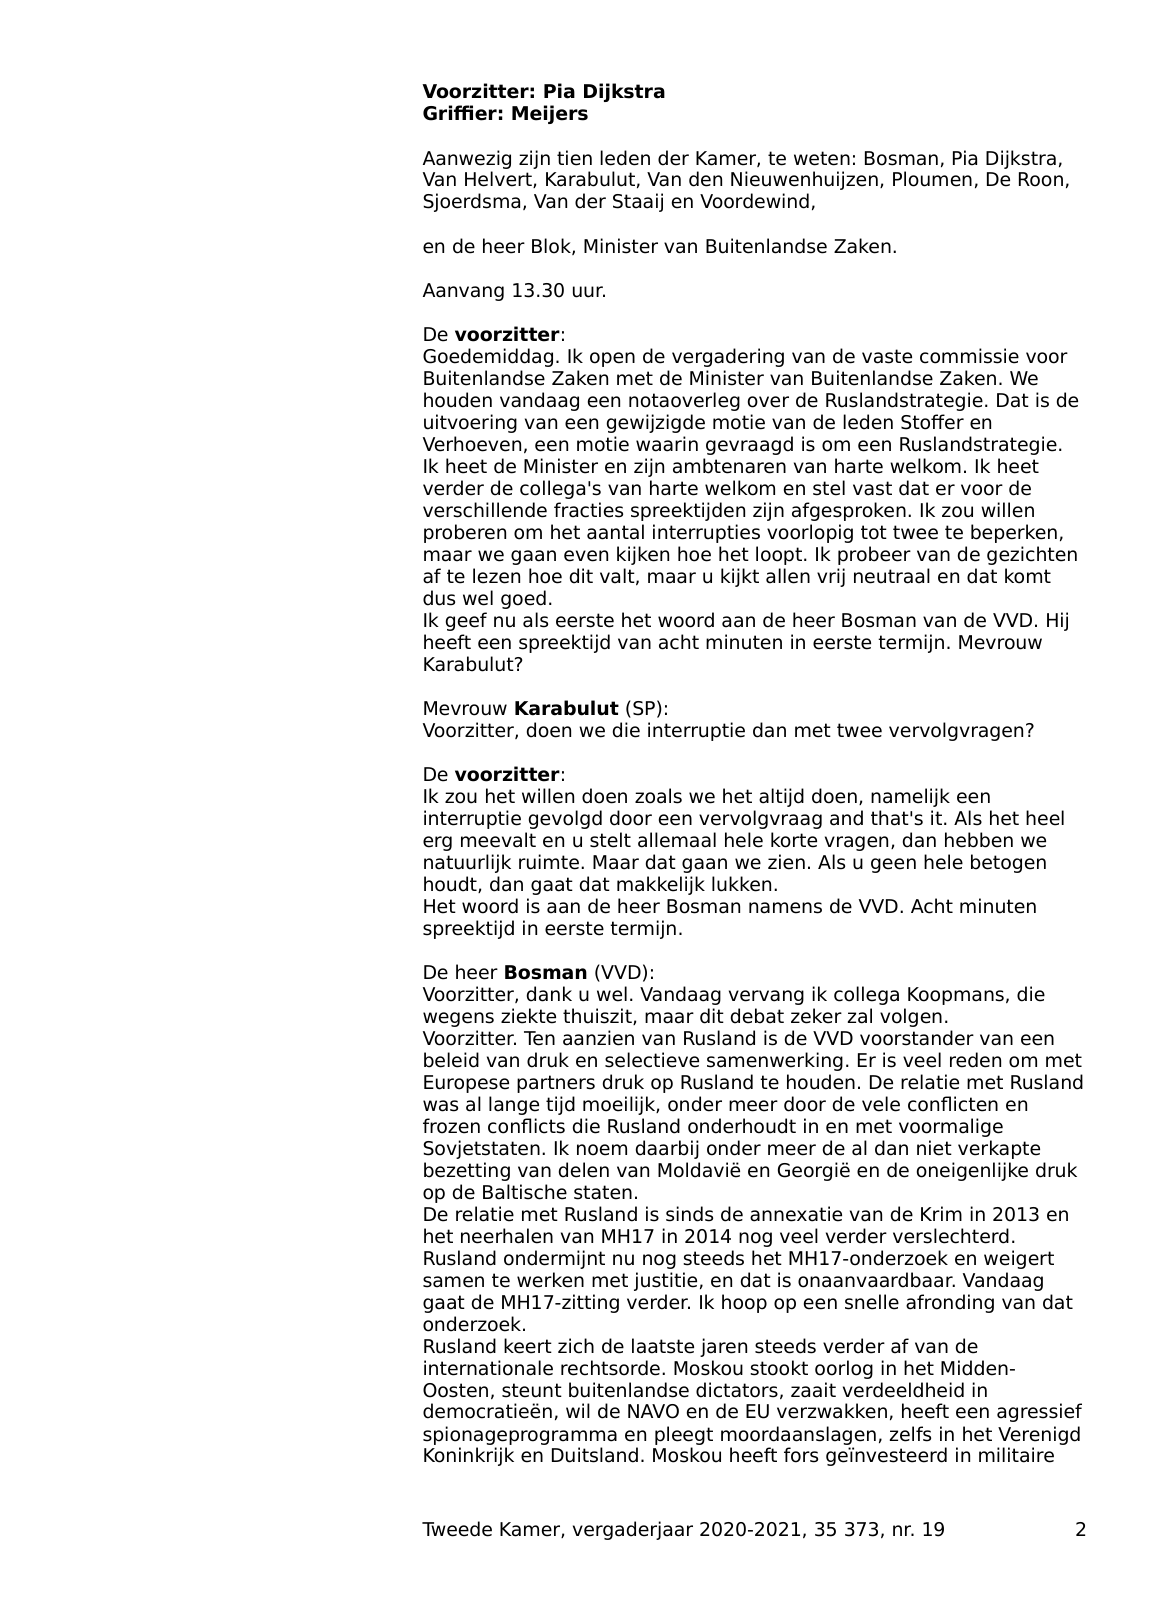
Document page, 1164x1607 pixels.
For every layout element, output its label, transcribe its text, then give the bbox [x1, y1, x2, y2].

text Voorzitter. Ten aanzien van Rusland is de VVD voorstander van een beleid van druk en selectieve samenwerking. Er is veel reden om met Europese partners druk op Rusland te houden. De relatie met Rusland was al lange tijd moeilijk, onder meer door de vele conflicten en frozen conflicts die Rusland onderhoudt in en met voormalige Sovjetstaten. Ik noem daarbij onder meer de al dan niet verkapte bezetting van delen van Moldavië en Georgië en de oneigenlijke druk op de Baltische staten. [422, 1028, 1087, 1204]
text De relatie met Rusland is sinds de annexatie van de Krim in 2013 en het neerhalen van MH17 in 2014 nog veel verder verslechterd. Rusland ondermijnt nu nog steeds het MH17-onderzoek en weigert samen te werken met justitie, en dat is onaanvaardbaar. Vandaag gaat de MH17-zitting verder. Ik hoop op een snelle afronding van dat onderzoek. [422, 1204, 1087, 1336]
text Rusland keert zich de laatste jaren steeds verder af van de internationale rechtsorde. Moskou stookt oorlog in het Midden-Oosten, steunt buitenlandse dictators, zaait verdeeldheid in democratieën, wil de NAVO en de EU verzwakken, heeft een agressief spionageprogramma en pleegt moordaanslagen, zelfs in het Verenigd Koninkrijk en Duitsland. Moskou heeft fors geïnvesteerd in militaire [422, 1336, 1087, 1467]
text Voorzitter, doen we die interruptie dan met twee vervolgvragen? [422, 720, 1087, 742]
text Goedemiddag. Ik open de vergadering van de vaste commissie voor Buitenlandse Zaken met de Minister van Buitenlandse Zaken. We houden vandaag een notaoverleg over de Ruslandstrategie. Dat is de uitvoering van een gewijzigde motie van de leden Stoffer en Verhoeven, een motie waarin gevraagd is om een Ruslandstrategie. [422, 346, 1087, 456]
text en de heer Blok, Minister van Buitenlandse Zaken. [422, 236, 1087, 257]
text Aanvang 13.30 uur. [422, 280, 1087, 302]
text De voorzitter: [422, 764, 1087, 786]
text Ik geef nu als eerste het woord aan de heer Bosman van de VVD. Hij heeft een spreektijd van acht minuten in eerste termijn. Mevrouw Karabulut? [422, 609, 1087, 676]
text Voorzitter: Pia Dijkstra [422, 81, 1087, 103]
text Griffier: Meijers [422, 103, 1087, 125]
text De heer Bosman (VVD): [422, 962, 1087, 984]
text Het woord is aan de heer Bosman namens de VVD. Acht minuten spreektijd in eerste termijn. [422, 896, 1087, 940]
text Ik zou het willen doen zoals we het altijd doen, namelijk een interruptie gevolgd door een vervolgvraag and that's it. Als het heel erg meevalt en u stelt allemaal hele korte vragen, dan hebben we natuurlijk ruimte. Maar dat gaan we zien. Als u geen hele betogen houdt, dan gaat dat makkelijk lukken. [422, 786, 1087, 896]
text Voorzitter, dank u wel. Vandaag vervang ik collega Koopmans, die wegens ziekte thuiszit, maar dit debat zeker zal volgen. [422, 984, 1087, 1028]
text De voorzitter: [422, 324, 1087, 346]
text Ik heet de Minister en zijn ambtenaren van harte welkom. Ik heet verder de collega's van harte welkom en stel vast dat er voor de verschillende fracties spreektijden zijn afgesproken. Ik zou willen proberen om het aantal interrupties voorlopig tot twee te beperken, maar we gaan even kijken hoe het loopt. Ik probeer van de gezichten af te lezen hoe dit valt, maar u kijkt allen vrij neutraal en dat komt dus wel goed. [422, 456, 1087, 609]
text Mevrouw Karabulut (SP): [422, 698, 1087, 720]
text Aanwezig zijn tien leden der Kamer, te weten: Bosman, Pia Dijkstra, Van Helvert, Karabulut, Van den Nieuwenhuijzen, Ploumen, De Roon, Sjoerdsma, Van der Staaij en Voordewind, [422, 147, 1087, 213]
